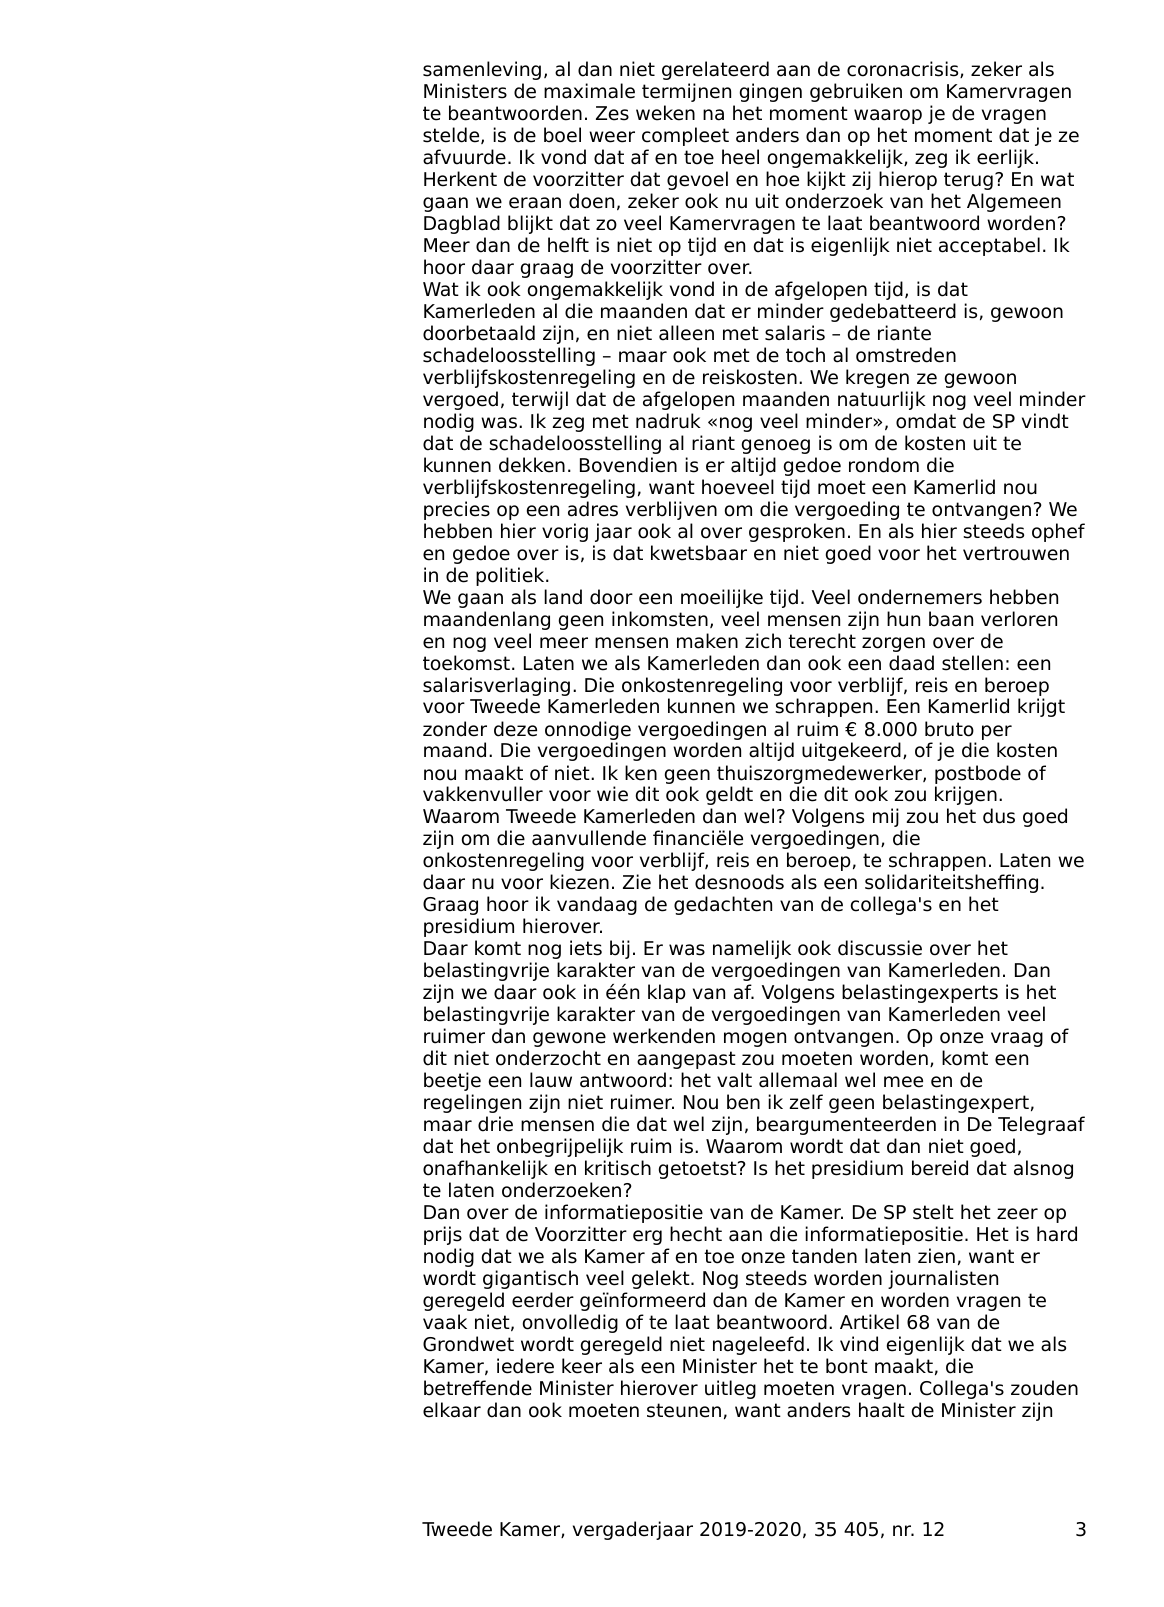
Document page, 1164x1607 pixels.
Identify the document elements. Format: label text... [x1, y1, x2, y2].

text Daar komt nog iets bij. Er was namelijk ook discussie over het belastingvrije karakter van de vergoedingen van Kamerleden. Dan zijn we daar ook in één klap van af. Volgens belastingexperts is het belastingvrije karakter van de vergoedingen van Kamerleden veel ruimer dan gewone werkenden mogen ontvangen. Op onze vraag of dit niet onderzocht en aangepast zou moeten worden, komt een beetje een lauw antwoord: het valt allemaal wel mee en de regelingen zijn niet ruimer. Nou ben ik zelf geen belastingexpert, maar drie mensen die dat wel zijn, beargumenteerden in De Telegraaf dat het onbegrijpelijk ruim is. Waarom wordt dat dan niet goed, onafhankelijk en kritisch getoetst? Is het presidium bereid dat alsnog te laten onderzoeken? [422, 938, 1087, 1202]
text samenleving, al dan niet gerelateerd aan de coronacrisis, zeker als Ministers de maximale termijnen gingen gebruiken om Kamervragen te beantwoorden. Zes weken na het moment waarop je de vragen stelde, is de boel weer compleet anders dan op het moment dat je ze afvuurde. Ik vond dat af en toe heel ongemakkelijk, zeg ik eerlijk. Herkent de voorzitter dat gevoel en hoe kijkt zij hierop terug? En wat gaan we eraan doen, zeker ook nu uit onderzoek van het Algemeen Dagblad blijkt dat zo veel Kamervragen te laat beantwoord worden? Meer dan de helft is niet op tijd en dat is eigenlijk niet acceptabel. Ik hoor daar graag de voorzitter over. [422, 59, 1087, 279]
text Wat ik ook ongemakkelijk vond in de afgelopen tijd, is dat Kamerleden al die maanden dat er minder gedebatteerd is, gewoon doorbetaald zijn, en niet alleen met salaris – de riante schadeloosstelling – maar ook met de toch al omstreden verblijfskostenregeling en de reiskosten. We kregen ze gewoon vergoed, terwijl dat de afgelopen maanden natuurlijk nog veel minder nodig was. Ik zeg met nadruk «nog veel minder», omdat de SP vindt dat de schadeloosstelling al riant genoeg is om de kosten uit te kunnen dekken. Bovendien is er altijd gedoe rondom die verblijfskostenregeling, want hoeveel tijd moet een Kamerlid nou precies op een adres verblijven om die vergoeding te ontvangen? We hebben hier vorig jaar ook al over gesproken. En als hier steeds ophef en gedoe over is, is dat kwetsbaar en niet goed voor het vertrouwen in de politiek. [422, 279, 1087, 587]
text Dan over de informatiepositie van de Kamer. De SP stelt het zeer op prijs dat de Voorzitter erg hecht aan die informatiepositie. Het is hard nodig dat we als Kamer af en toe onze tanden laten zien, want er wordt gigantisch veel gelekt. Nog steeds worden journalisten geregeld eerder geïnformeerd dan de Kamer en worden vragen te vaak niet, onvolledig of te laat beantwoord. Artikel 68 van de Grondwet wordt geregeld niet nageleefd. Ik vind eigenlijk dat we als Kamer, iedere keer als een Minister het te bont maakt, die betreffende Minister hierover uitleg moeten vragen. Collega's zouden elkaar dan ook moeten steunen, want anders haalt de Minister zijn [422, 1202, 1087, 1422]
text We gaan als land door een moeilijke tijd. Veel ondernemers hebben maandenlang geen inkomsten, veel mensen zijn hun baan verloren en nog veel meer mensen maken zich terecht zorgen over de toekomst. Laten we als Kamerleden dan ook een daad stellen: een salarisverlaging. Die onkostenregeling voor verblijf, reis en beroep voor Tweede Kamerleden kunnen we schrappen. Een Kamerlid krijgt zonder deze onnodige vergoedingen al ruim € 8.000 bruto per maand. Die vergoedingen worden altijd uitgekeerd, of je die kosten nou maakt of niet. Ik ken geen thuiszorgmedewerker, postbode of vakkenvuller voor wie dit ook geldt en die dit ook zou krijgen. Waarom Tweede Kamerleden dan wel? Volgens mij zou het dus goed zijn om die aanvullende financiële vergoedingen, die onkostenregeling voor verblijf, reis en beroep, te schrappen. Laten we daar nu voor kiezen. Zie het desnoods als een solidariteitsheffing. Graag hoor ik vandaag de gedachten van de collega's en het presidium hierover. [422, 587, 1087, 938]
